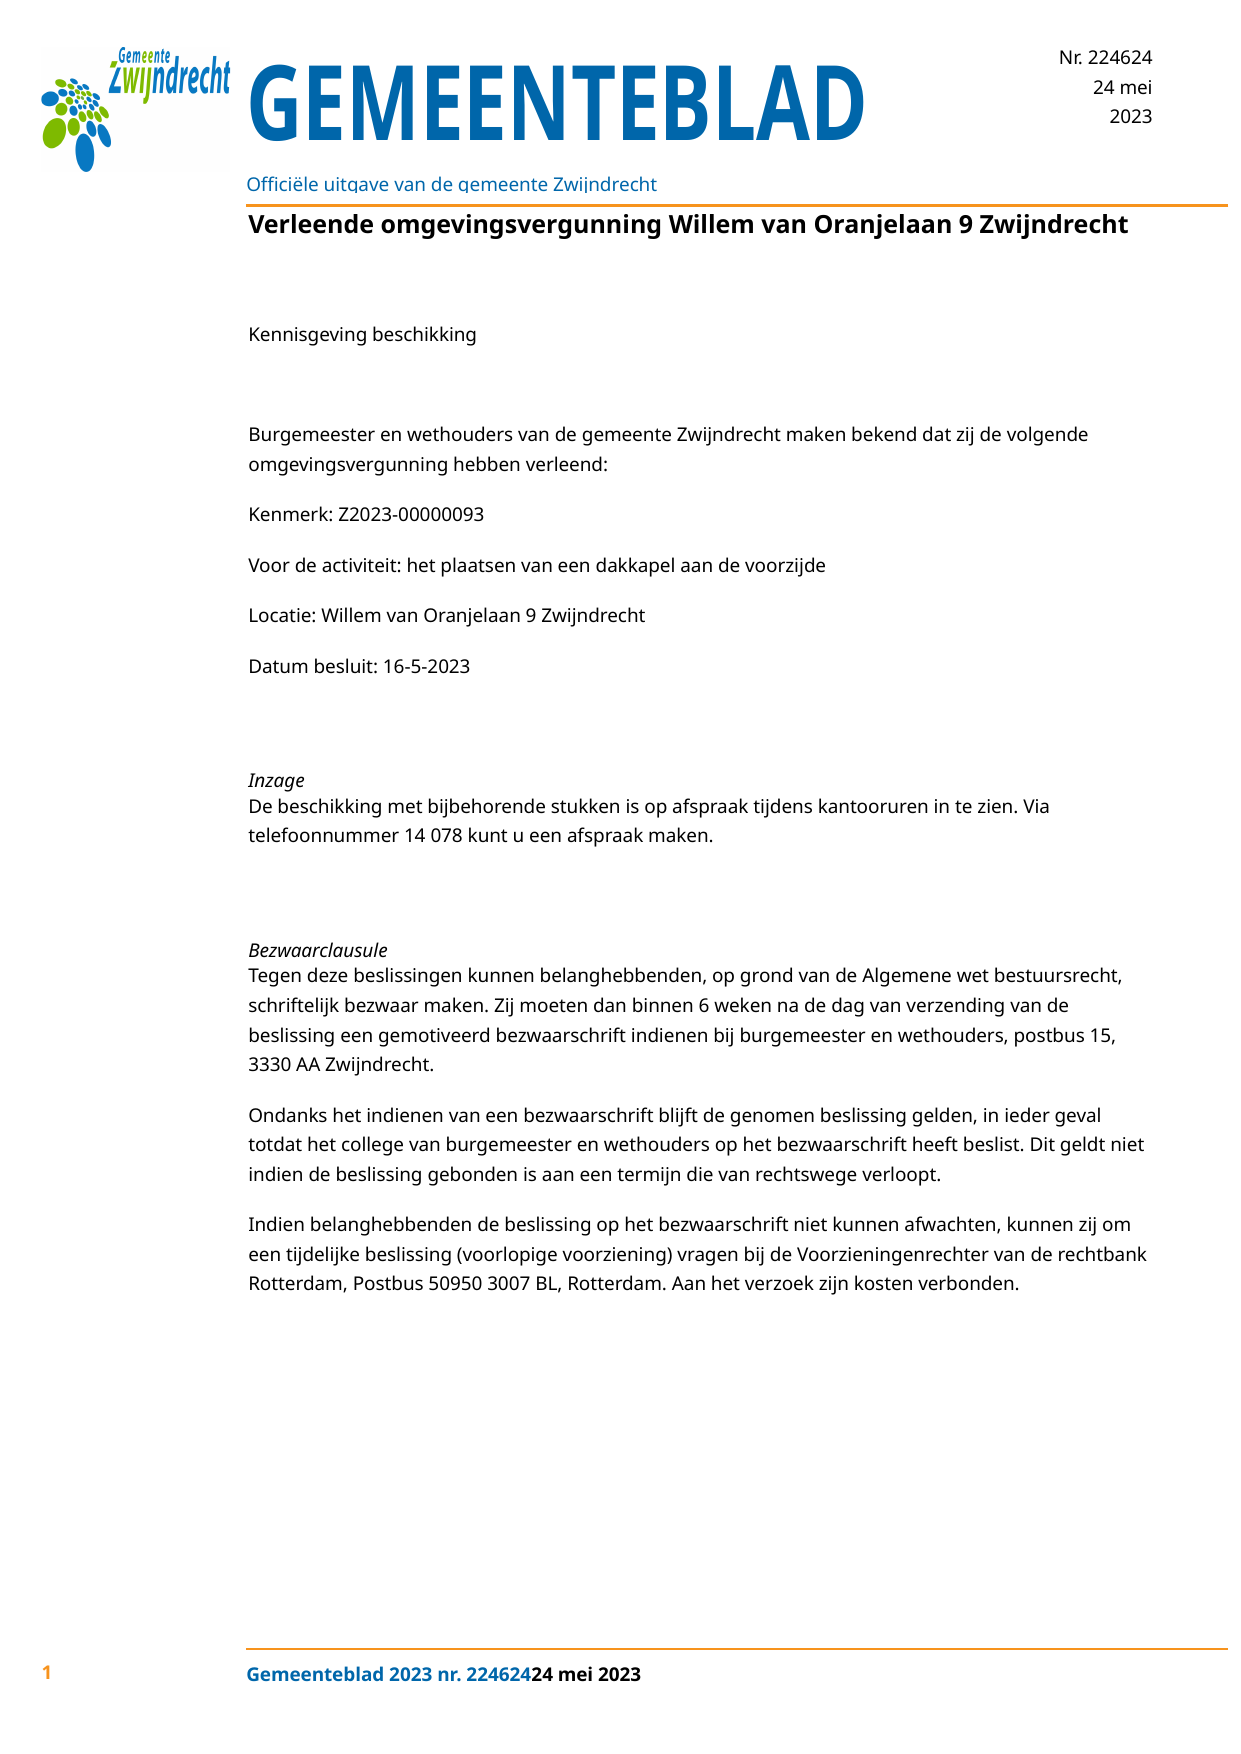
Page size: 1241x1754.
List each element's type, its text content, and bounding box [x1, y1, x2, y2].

text Ondanks het indienen van een bezwaarschrift blijft de genomen beslissing gelden, in ieder geval totdat het college van burgemeester en wethouders op het bezwaarschrift heeft beslist. Dit geldt niet indien de beslissing gebonden is aan een termijn die van rechtswege verloopt. [248, 1102, 1152, 1187]
text Verleende omgevingsvergunning Willem van Oranjelaan 9 Zwijndrecht [248, 207, 1152, 241]
text Indien belanghebbenden de beslissing op het bezwaarschrift niet kunnen afwachten, kunnen zij om een tijdelijke beslissing (voorlopige voorziening) vragen bij de Voorzieningenrechter van de rechtbank Rotterdam, Postbus 50950 3007 BL, Rotterdam. Aan het verzoek zijn kosten verbonden. [248, 1211, 1152, 1296]
text Kenmerk: Z2023-00000093 [248, 502, 1152, 527]
text Burgemeester en wethouders van de gemeente Zwijndrecht maken bekend dat zij de volgende omgevingsvergunning hebben verleend: [248, 422, 1152, 477]
text Tegen deze beslissingen kunnen belanghebbenden, op grond van de Algemene wet bestuursrecht, schriftelijk bezwaar maken. Zij moeten dan binnen 6 weken na de dag van verzending van de beslissing een gemotiveerd bezwaarschrift indienen bij burgemeester en wethouders, postbus 15, 3330 AA Zwijndrecht. [248, 963, 1152, 1077]
picture [41, 47, 231, 172]
text Bezwaarclausule [248, 937, 1152, 963]
text Locatie: Willem van Oranjelaan 9 Zwijndrecht [248, 602, 1152, 628]
text Voor de activiteit: het plaatsen van een dakkapel aan de voorzijde [248, 552, 1152, 578]
text Datum besluit: 16-5-2023 [248, 653, 1152, 678]
text De beschikking met bijbehorende stukken is op afspraak tijdens kantooruren in te zien. Via telefoonnummer 14 078 kunt u een afspraak maken. [248, 793, 1152, 848]
text Inzage [248, 767, 1152, 793]
text Kennisgeving beschikking [248, 321, 1152, 346]
